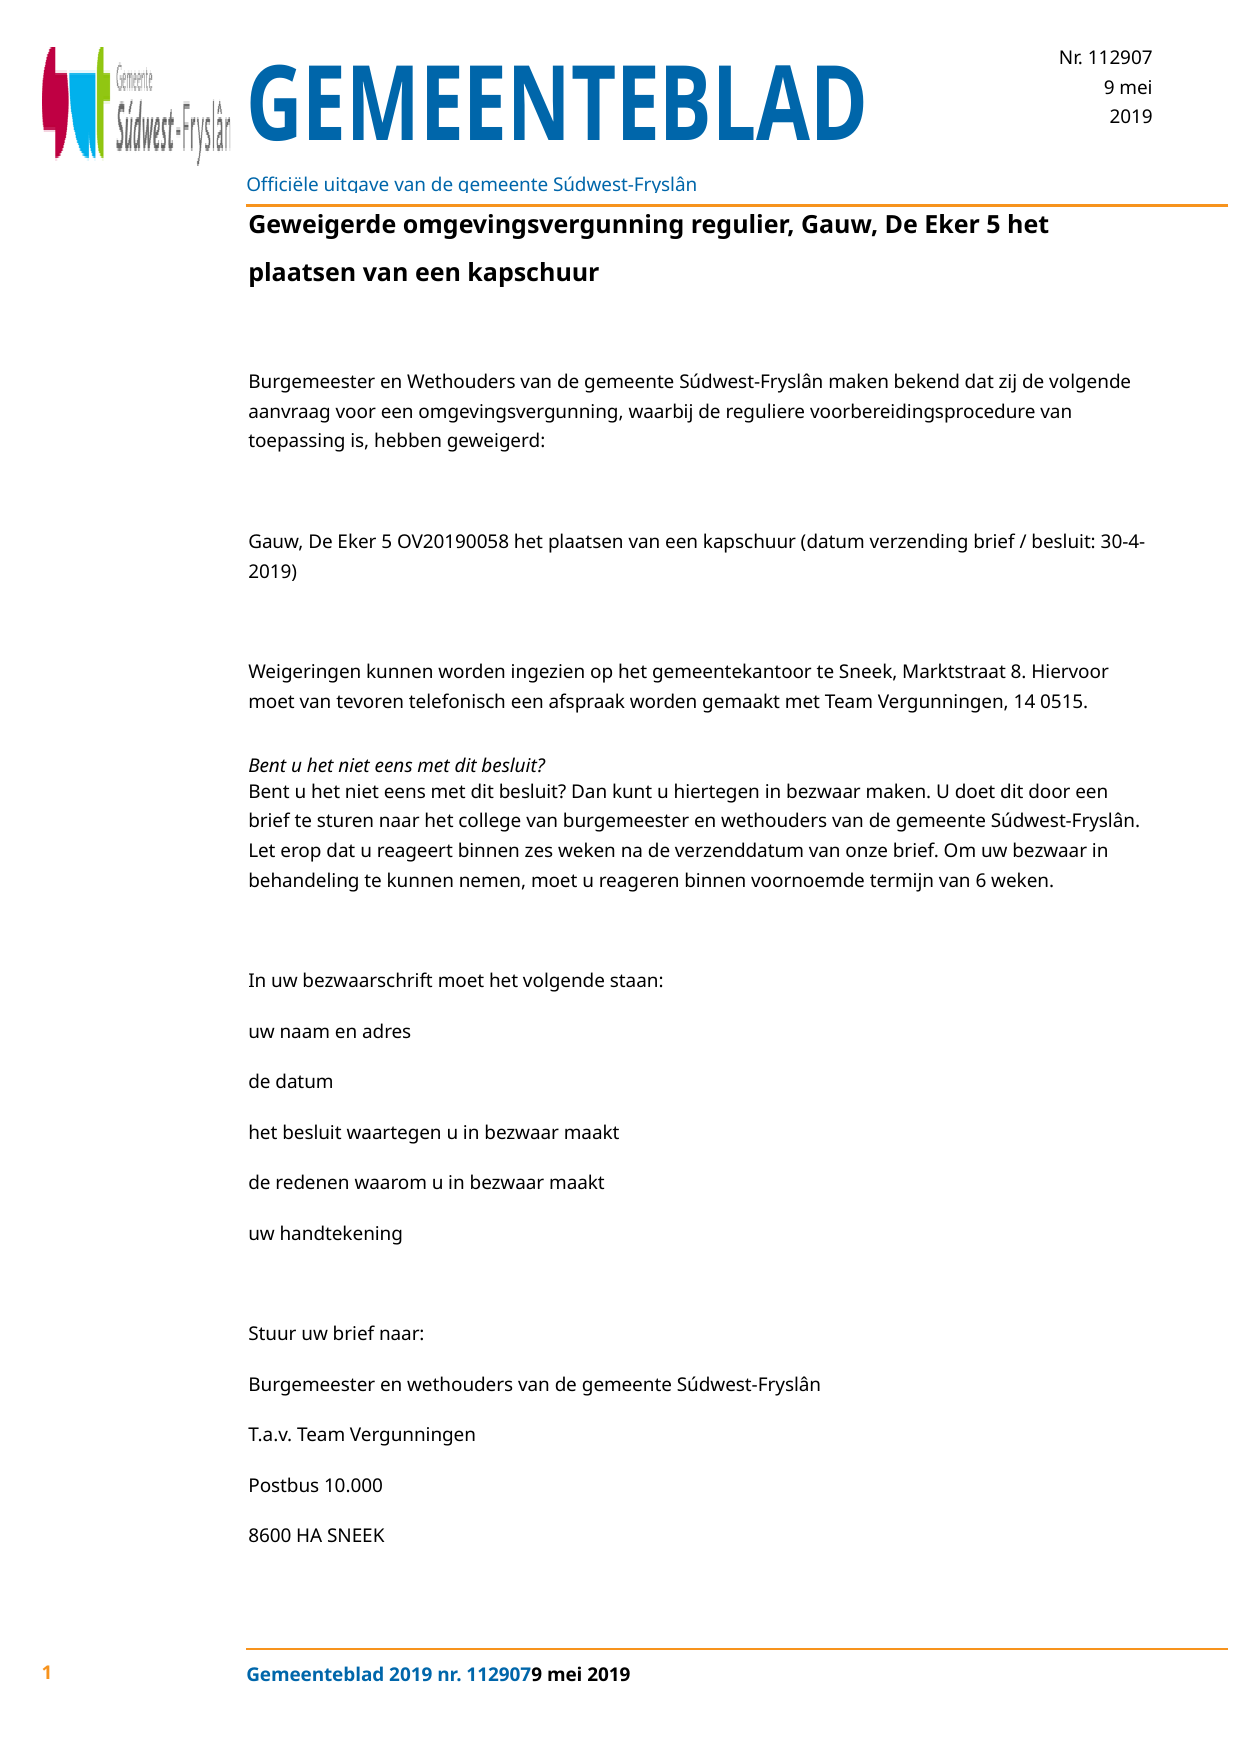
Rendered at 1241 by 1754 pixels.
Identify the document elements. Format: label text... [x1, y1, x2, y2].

text In uw bezwaarschrift moet het volgende staan: [248, 968, 1152, 993]
text het besluit waartegen u in bezwaar maakt [248, 1119, 1152, 1144]
text Burgemeester en wethouders van de gemeente Súdwest-Fryslân [248, 1371, 1152, 1397]
text Bent u het niet eens met dit besluit? Dan kunt u hiertegen in bezwaar maken. U doet dit door een brief te sturen naar het college van burgemeester en wethouders van de gemeente Súdwest-Fryslân. Let erop dat u reageert binnen zes weken na de verzenddatum van onze brief. Om uw bezwaar in behandeling te kunnen nemen, moet u reageren binnen voornoemde termijn van 6 weken. [248, 778, 1152, 892]
text Weigeringen kunnen worden ingezien op het gemeentekantoor te Sneek, Marktstraat 8. Hiervoor moet van tevoren telefonisch een afspraak worden gemaakt met Team Vergunningen, 14 0515. [248, 659, 1152, 714]
picture [41, 47, 231, 172]
text Postbus 10.000 [248, 1472, 1152, 1497]
text Bent u het niet eens met dit besluit? [248, 752, 1152, 778]
text Stuur uw brief naar: [248, 1321, 1152, 1346]
text Geweigerde omgevingsvergunning regulier, Gauw, De Eker 5 het plaatsen van een kapschuur [248, 207, 1152, 288]
text 8600 HA SNEEK [248, 1522, 1152, 1548]
text de datum [248, 1068, 1152, 1094]
text uw handtekening [248, 1220, 1152, 1245]
text Burgemeester en Wethouders van de gemeente Súdwest-Fryslân maken bekend dat zij de volgende aanvraag voor een omgevingsvergunning, waarbij de reguliere voorbereidingsprocedure van toepassing is, hebben geweigerd: [248, 368, 1152, 453]
text Gauw, De Eker 5 OV20190058 het plaatsen van een kapschuur (datum verzending brief / besluit: 30-4-2019) [248, 528, 1152, 584]
text de redenen waarom u in bezwaar maakt [248, 1169, 1152, 1195]
text uw naam en adres [248, 1018, 1152, 1044]
text T.a.v. Team Vergunningen [248, 1421, 1152, 1447]
